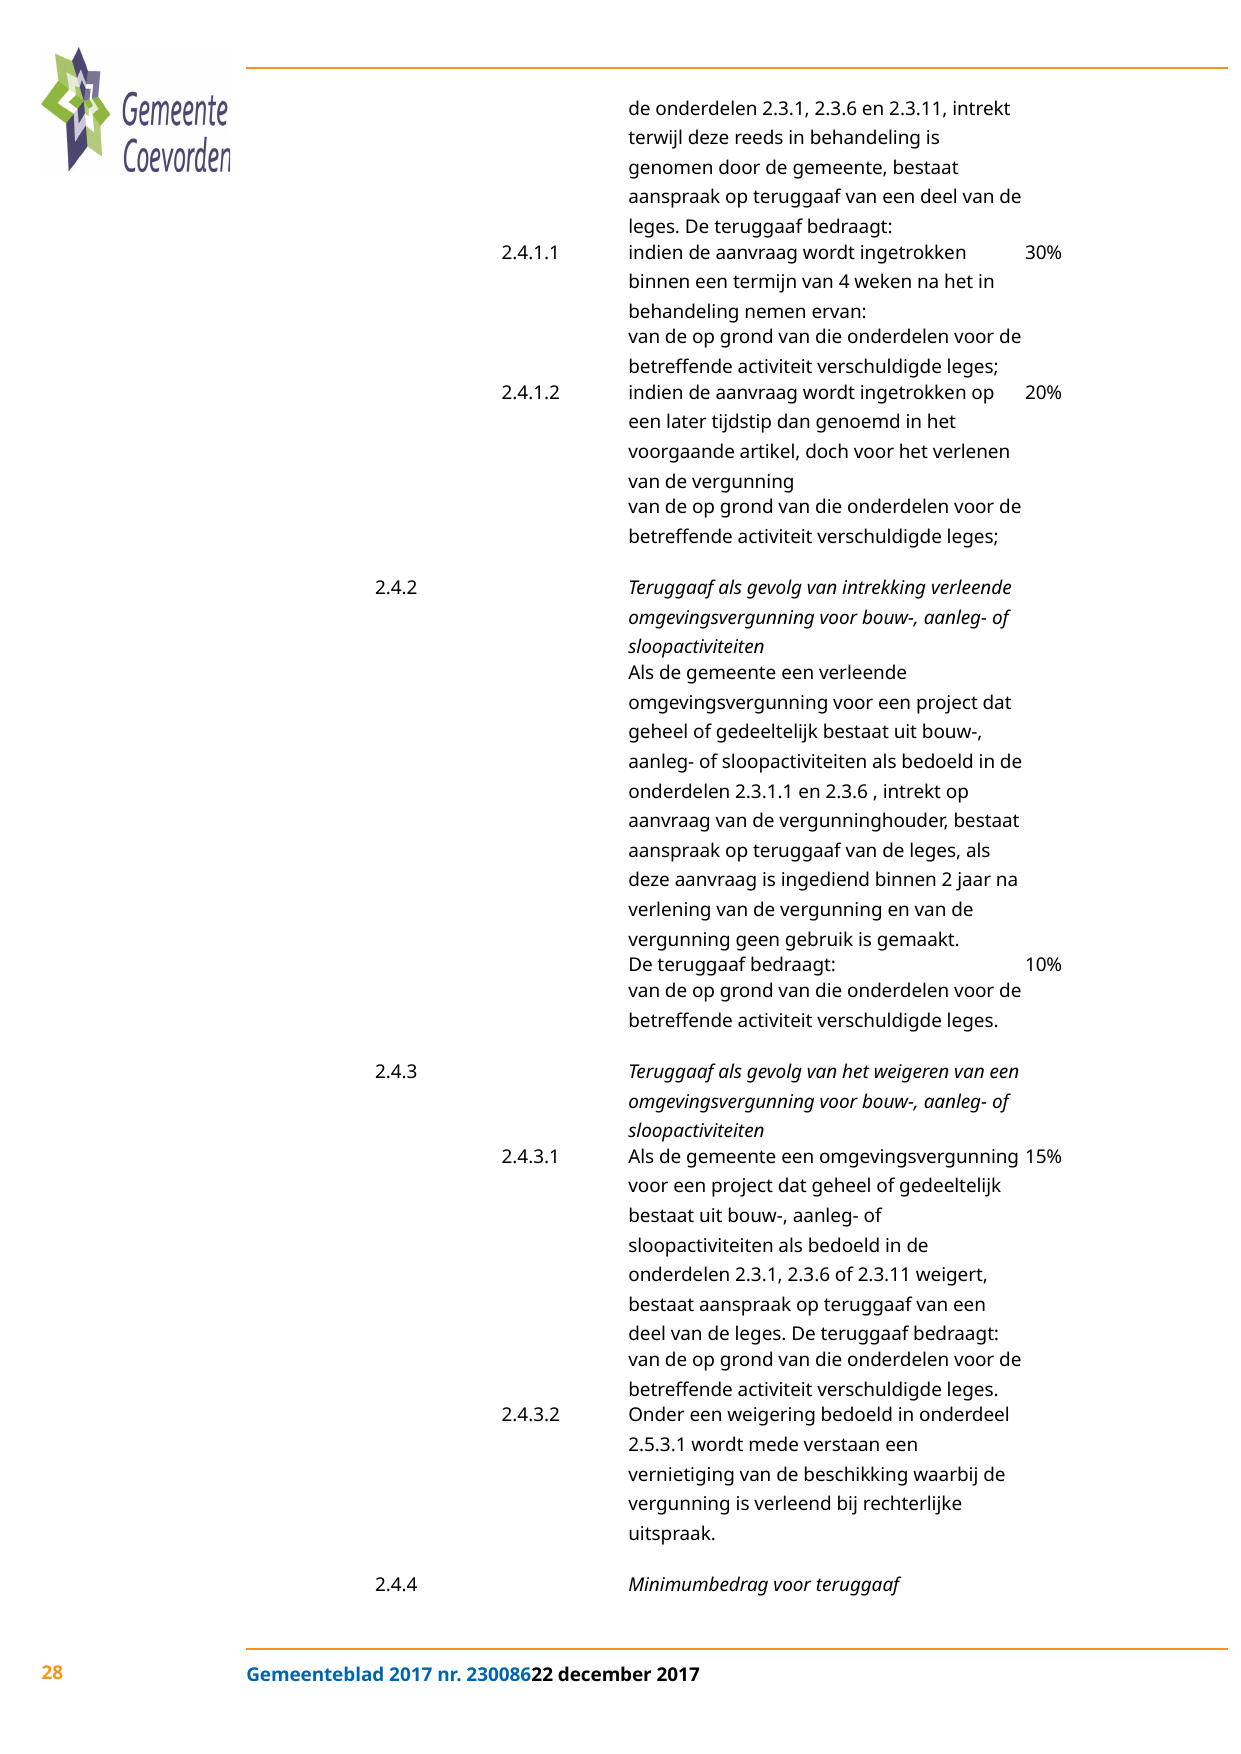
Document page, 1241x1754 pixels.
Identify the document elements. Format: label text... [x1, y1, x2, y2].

table_cell [1025, 1402, 1152, 1546]
table_cell 2.4.2 [375, 575, 501, 659]
table_cell [375, 324, 501, 379]
table_cell [248, 1546, 375, 1571]
table_cell [501, 1571, 628, 1597]
table_cell [375, 1033, 501, 1058]
table_cell [375, 660, 501, 951]
table_cell [1025, 1033, 1152, 1058]
table_cell [375, 1143, 501, 1346]
table_cell [248, 575, 375, 659]
table_cell [248, 951, 375, 977]
table_cell [501, 660, 628, 951]
table_cell [628, 1033, 1025, 1058]
table_cell [248, 660, 375, 951]
table_cell de onderdelen 2.3.1, 2.3.6 en 2.3.11, intrekt terwijl deze reeds in behandeling is genomen door de gemeente, bestaat aanspraak op teruggaaf van een deel van de leges. De teruggaaf bedraagt: [628, 95, 1025, 239]
table_cell [375, 1402, 501, 1546]
table_cell [1025, 494, 1152, 549]
table_cell [248, 1402, 375, 1546]
table_cell [501, 549, 628, 574]
picture [41, 47, 231, 172]
table_cell [501, 1546, 628, 1571]
table_cell [375, 95, 501, 239]
table_cell [501, 95, 628, 239]
table_cell [1025, 324, 1152, 379]
table_cell [248, 379, 375, 493]
table_cell [1025, 95, 1152, 239]
table_cell [501, 951, 628, 977]
table_cell [248, 1346, 375, 1402]
table_cell [1025, 1058, 1152, 1143]
table_cell [1025, 660, 1152, 951]
table_cell [1025, 1546, 1152, 1571]
table_cell van de op grond van die onderdelen voor de betreffende activiteit verschuldigde leges; [628, 324, 1025, 379]
table_cell indien de aanvraag wordt ingetrokken op een later tijdstip dan genoemd in het voorgaande artikel, doch voor het verlenen van de vergunning [628, 379, 1025, 493]
table_cell [375, 977, 501, 1032]
table_cell [501, 324, 628, 379]
table_cell 2.4.1.2 [501, 379, 628, 493]
table_cell [248, 494, 375, 549]
table_cell [248, 324, 375, 379]
table_cell indien de aanvraag wordt ingetrokken binnen een termijn van 4 weken na het in behandeling nemen ervan: [628, 239, 1025, 324]
table_cell [375, 379, 501, 493]
table_cell [501, 1346, 628, 1402]
table_cell [248, 1143, 375, 1346]
table_cell [248, 1058, 375, 1143]
table_cell 20% [1025, 379, 1152, 493]
table_cell Teruggaaf als gevolg van intrekking verleende omgevingsvergunning voor bouw-, aanleg- of sloopactiviteiten [628, 575, 1025, 659]
table_cell [375, 494, 501, 549]
table_cell [375, 1546, 501, 1571]
table_cell [248, 95, 375, 239]
table_cell [248, 549, 375, 574]
table_cell [248, 977, 375, 1032]
table_cell [375, 1346, 501, 1402]
table_cell Als de gemeente een omgevingsvergunning voor een project dat geheel of gedeeltelijk bestaat uit bouw-, aanleg- of sloopactiviteiten als bedoeld in de onderdelen 2.3.1, 2.3.6 of 2.3.11 weigert, bestaat aanspraak op teruggaaf van een deel van de leges. De teruggaaf bedraagt: [628, 1143, 1025, 1346]
table_cell van de op grond van die onderdelen voor de betreffende activiteit verschuldigde leges. [628, 977, 1025, 1032]
table_cell 2.4.4 [375, 1571, 501, 1597]
table_cell van de op grond van die onderdelen voor de betreffende activiteit verschuldigde leges; [628, 494, 1025, 549]
table_cell [501, 575, 628, 659]
table_cell [501, 494, 628, 549]
table_cell 30% [1025, 239, 1152, 324]
table_cell De teruggaaf bedraagt: [628, 951, 1025, 977]
table_cell 2.4.1.1 [501, 239, 628, 324]
table_cell [501, 1033, 628, 1058]
table_cell [501, 1058, 628, 1143]
table_cell [1025, 1571, 1152, 1597]
table_cell 2.4.3.1 [501, 1143, 628, 1346]
table_cell [248, 239, 375, 324]
table_cell [1025, 549, 1152, 574]
table_cell 2.4.3 [375, 1058, 501, 1143]
table_cell Teruggaaf als gevolg van het weigeren van een omgevingsvergunning voor bouw-, aanleg- of sloopactiviteiten [628, 1058, 1025, 1143]
table_cell [375, 951, 501, 977]
table_cell [628, 549, 1025, 574]
table_cell 10% [1025, 951, 1152, 977]
table_cell Als de gemeente een verleende omgevingsvergunning voor een project dat geheel of gedeeltelijk bestaat uit bouw-, aanleg- of sloopactiviteiten als bedoeld in de onderdelen 2.3.1.1 en 2.3.6 , intrekt op aanvraag van de vergunninghouder, bestaat aanspraak op teruggaaf van de leges, als deze aanvraag is ingediend binnen 2 jaar na verlening van de vergunning en van de vergunning geen gebruik is gemaakt. [628, 660, 1025, 951]
table_cell Onder een weigering bedoeld in onderdeel 2.5.3.1 wordt mede verstaan een vernietiging van de beschikking waarbij de vergunning is verleend bij rechterlijke uitspraak. [628, 1402, 1025, 1546]
table_cell [375, 549, 501, 574]
table_cell [248, 1033, 375, 1058]
table_cell [628, 1546, 1025, 1571]
table_cell [375, 239, 501, 324]
table_cell [1025, 1346, 1152, 1402]
table_cell van de op grond van die onderdelen voor de betreffende activiteit verschuldigde leges. [628, 1346, 1025, 1402]
table_cell [1025, 977, 1152, 1032]
table_cell Minimumbedrag voor teruggaaf [628, 1571, 1025, 1597]
table_cell 2.4.3.2 [501, 1402, 628, 1546]
table_cell [501, 977, 628, 1032]
table_cell [248, 1571, 375, 1597]
table_cell 15% [1025, 1143, 1152, 1346]
table_cell [1025, 575, 1152, 659]
